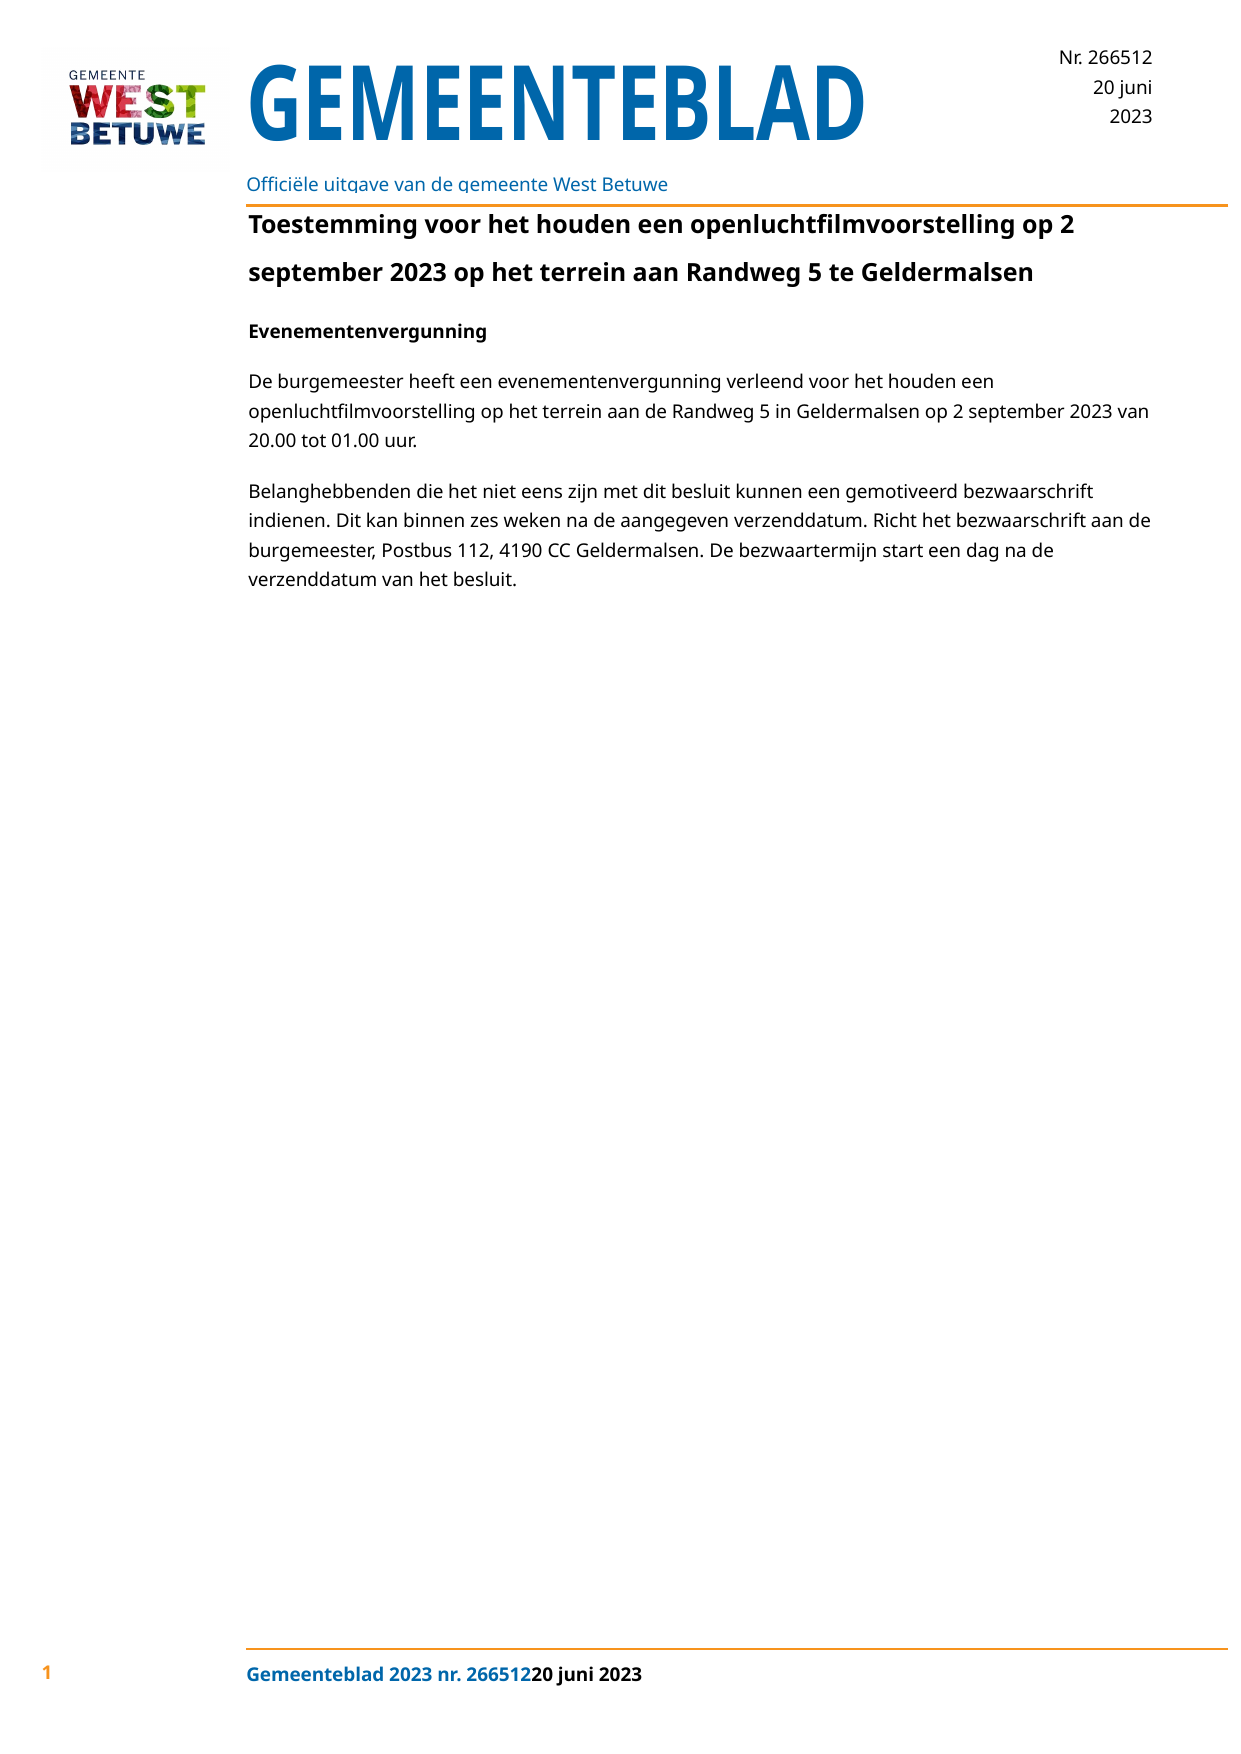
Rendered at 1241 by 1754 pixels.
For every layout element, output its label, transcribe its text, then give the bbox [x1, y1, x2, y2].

text Toestemming voor het houden een openluchtfilmvoorstelling op 2 september 2023 op het terrein aan Randweg 5 te Geldermalsen [248, 207, 1152, 288]
text Belanghebbenden die het niet eens zijn met dit besluit kunnen een gemotiveerd bezwaarschrift indienen. Dit kan binnen zes weken na de aangegeven verzenddatum. Richt het bezwaarschrift aan de burgemeester, Postbus 112, 4190 CC Geldermalsen. De bezwaartermijn start een dag na de verzenddatum van het besluit. [248, 478, 1152, 592]
picture [41, 47, 231, 172]
text Evenementenvergunning [248, 318, 1152, 344]
text De burgemeester heeft een evenementenvergunning verleend voor het houden een openluchtfilmvoorstelling op het terrein aan de Randweg 5 in Geldermalsen op 2 september 2023 van 20.00 tot 01.00 uur. [248, 368, 1152, 453]
